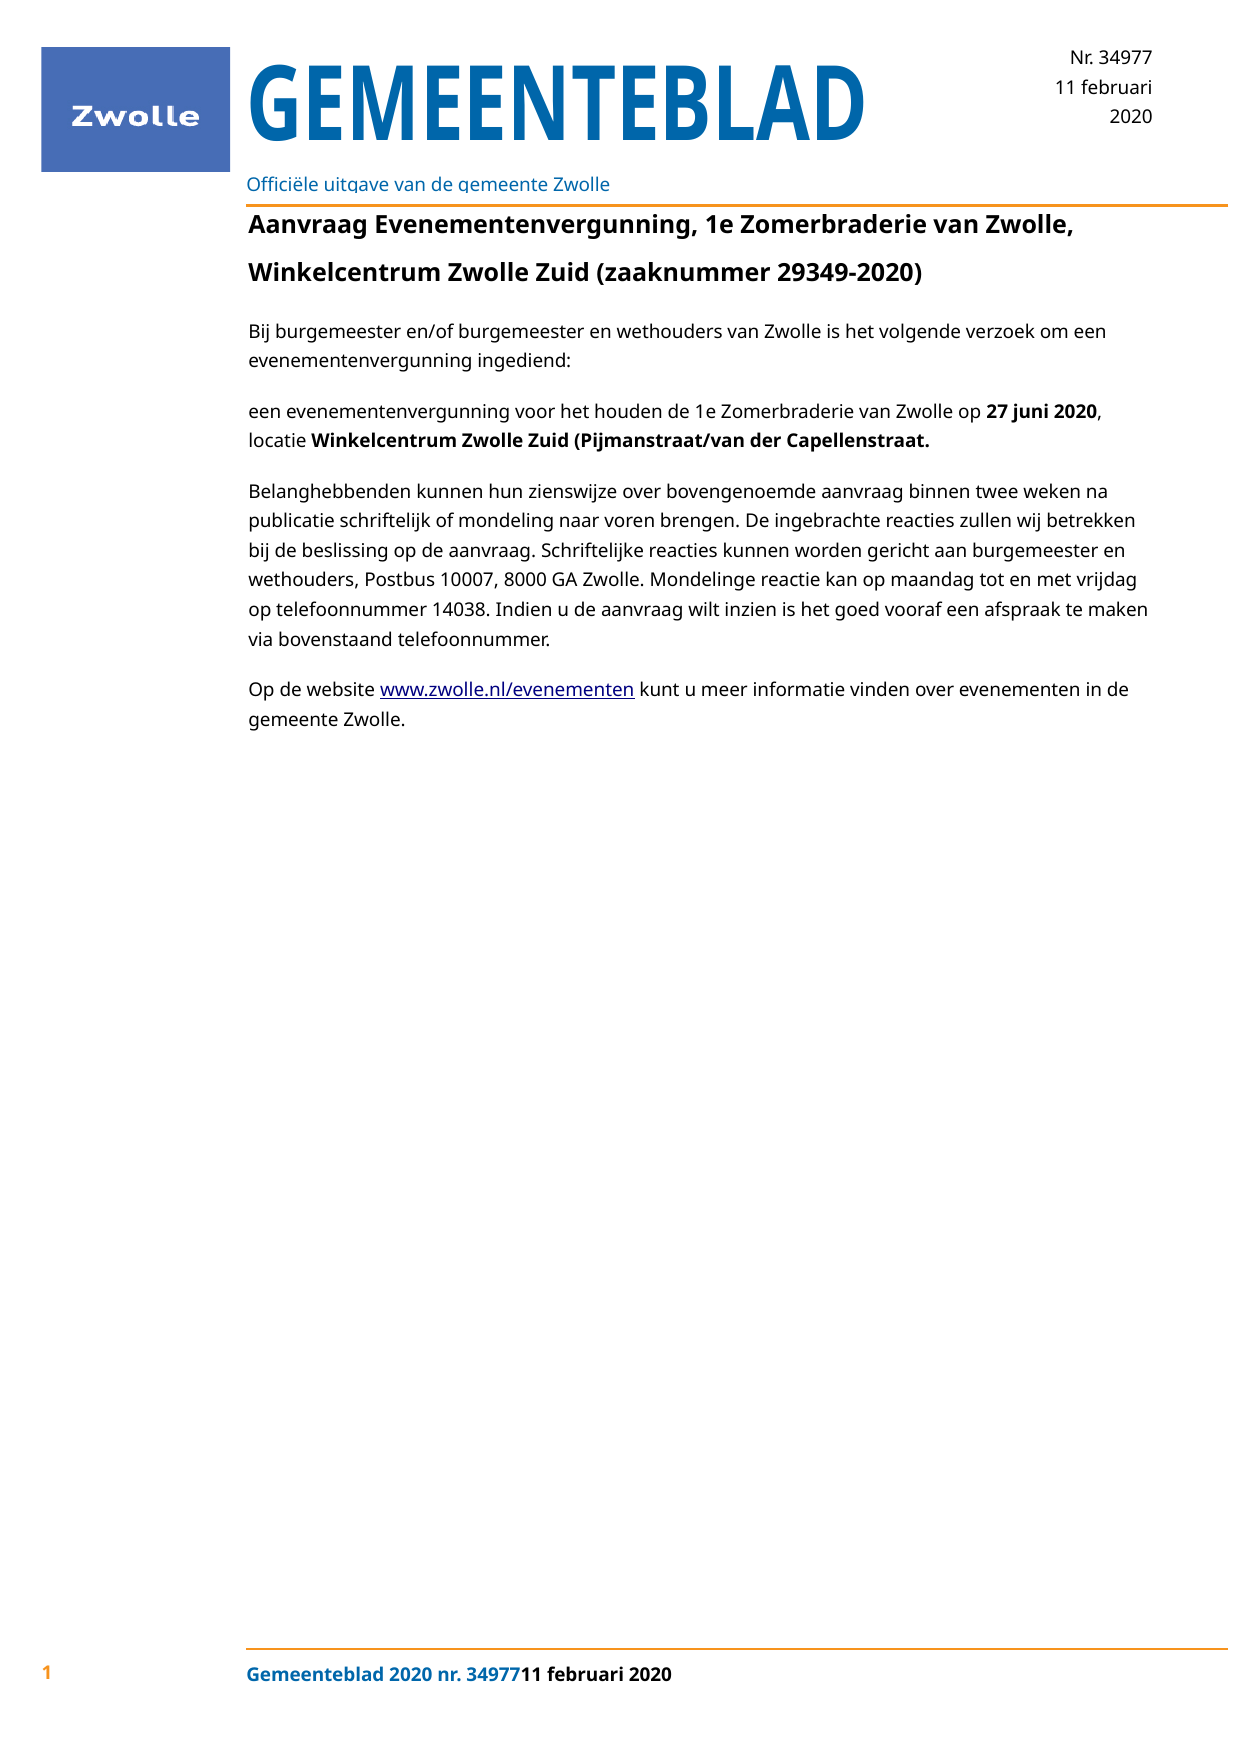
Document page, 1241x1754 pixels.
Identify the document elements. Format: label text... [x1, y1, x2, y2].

text een evenementenvergunning voor het houden de 1e Zomerbraderie van Zwolle op 27 juni 2020, locatie Winkelcentrum Zwolle Zuid (Pijmanstraat/van der Capellenstraat. [248, 398, 1152, 453]
text Bij burgemeester en/of burgemeester en wethouders van Zwolle is het volgende verzoek om een evenementenvergunning ingediend: [248, 318, 1152, 373]
picture [41, 47, 231, 172]
text Belanghebbenden kunnen hun zienswijze over bovengenoemde aanvraag binnen twee weken na publicatie schriftelijk of mondeling naar voren brengen. De ingebrachte reacties zullen wij betrekken bij de beslissing op de aanvraag. Schriftelijke reacties kunnen worden gericht aan burgemeester en wethouders, Postbus 10007, 8000 GA Zwolle. Mondelinge reactie kan op maandag tot en met vrijdag op telefoonnummer 14038. Indien u de aanvraag wilt inzien is het goed vooraf een afspraak te maken via bovenstaand telefoonnummer. [248, 478, 1152, 652]
text Op de website www.zwolle.nl/evenementen kunt u meer informatie vinden over evenementen in de gemeente Zwolle. [248, 676, 1152, 732]
text Aanvraag Evenementenvergunning, 1e Zomerbraderie van Zwolle, Winkelcentrum Zwolle Zuid (zaaknummer 29349-2020) [248, 207, 1152, 288]
